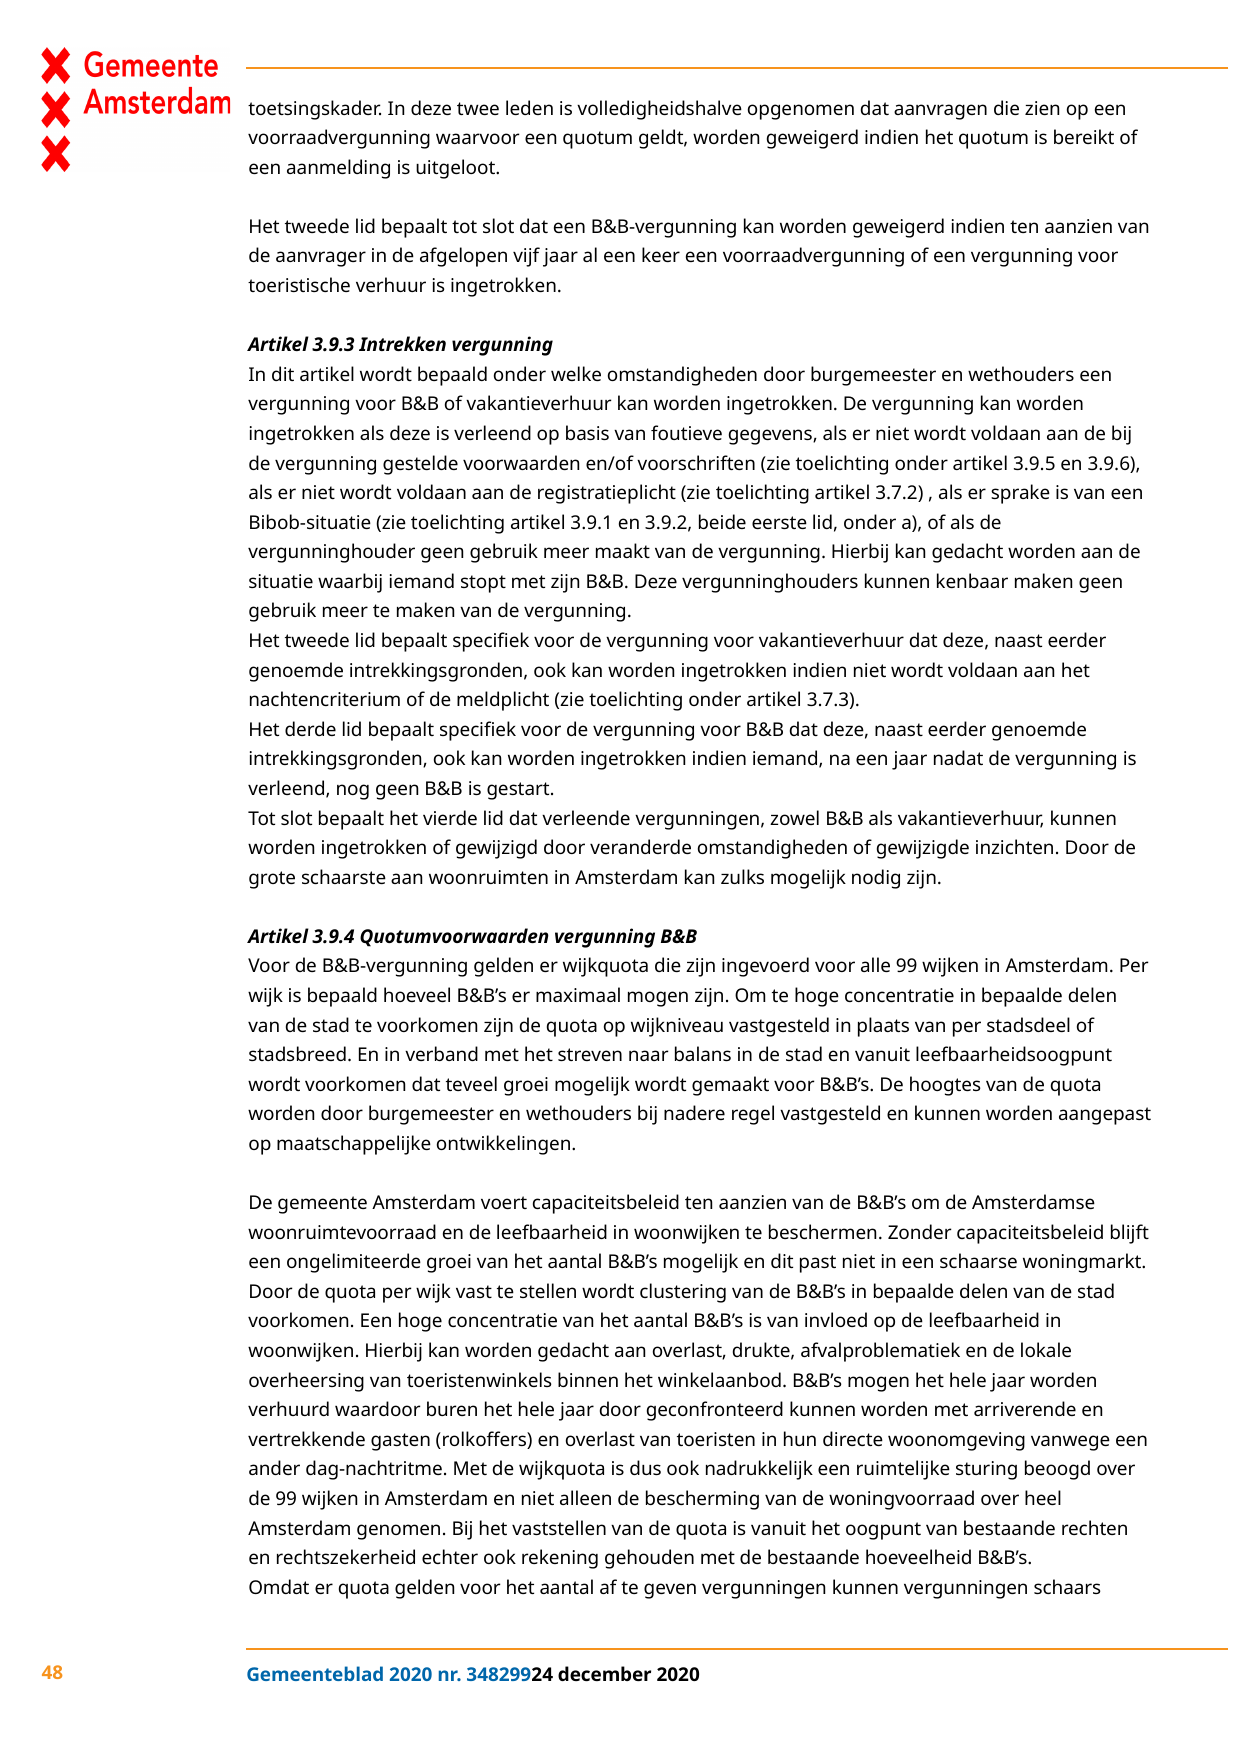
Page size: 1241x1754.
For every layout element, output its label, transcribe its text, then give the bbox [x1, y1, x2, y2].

text Tot slot bepaalt het vierde lid dat verleende vergunningen, zowel B&B als vakantieverhuur, kunnen worden ingetrokken of gewijzigd door veranderde omstandigheden of gewijzigde inzichten. Door de grote schaarste aan woonruimten in Amsterdam kan zulks mogelijk nodig zijn. [248, 805, 1152, 890]
text Het tweede lid bepaalt specifiek voor de vergunning voor vakantieverhuur dat deze, naast eerder genoemde intrekkingsgronden, ook kan worden ingetrokken indien niet wordt voldaan aan het nachtencriterium of de meldplicht (zie toelichting onder artikel 3.7.3). [248, 627, 1152, 712]
text Omdat er quota gelden voor het aantal af te geven vergunningen kunnen vergunningen schaars [248, 1574, 1152, 1600]
picture [41, 47, 231, 172]
text Het derde lid bepaalt specifiek voor de vergunning voor B&B dat deze, naast eerder genoemde intrekkingsgronden, ook kan worden ingetrokken indien iemand, na een jaar nadat de vergunning is verleend, nog geen B&B is gestart. [248, 716, 1152, 801]
text Voor de B&B-vergunning gelden er wijkquota die zijn ingevoerd voor alle 99 wijken in Amsterdam. Per wijk is bepaald hoeveel B&B’s er maximaal mogen zijn. Om te hoge concentratie in bepaalde delen van de stad te voorkomen zijn de quota op wijkniveau vastgesteld in plaats van per stadsdeel of stadsbreed. En in verband met het streven naar balans in de stad en vanuit leefbaarheidsoogpunt wordt voorkomen dat teveel groei mogelijk wordt gemaakt voor B&B’s. De hoogtes van de quota worden door burgemeester en wethouders bij nadere regel vastgesteld en kunnen worden aangepast op maatschappelijke ontwikkelingen. [248, 953, 1152, 1156]
text De gemeente Amsterdam voert capaciteitsbeleid ten aanzien van de B&B’s om de Amsterdamse woonruimtevoorraad en de leefbaarheid in woonwijken te beschermen. Zonder capaciteitsbeleid blijft een ongelimiteerde groei van het aantal B&B’s mogelijk en dit past niet in een schaarse woningmarkt. Door de quota per wijk vast te stellen wordt clustering van de B&B’s in bepaalde delen van de stad voorkomen. Een hoge concentratie van het aantal B&B’s is van invloed op de leefbaarheid in woonwijken. Hierbij kan worden gedacht aan overlast, drukte, afvalproblematiek en de lokale overheersing van toeristenwinkels binnen het winkelaanbod. B&B’s mogen het hele jaar worden verhuurd waardoor buren het hele jaar door geconfronteerd kunnen worden met arriverende en vertrekkende gasten (rolkoffers) en overlast van toeristen in hun directe woonomgeving vanwege een ander dag-nachtritme. Met de wijkquota is dus ook nadrukkelijk een ruimtelijke sturing beoogd over de 99 wijken in Amsterdam en niet alleen de bescherming van de woningvoorraad over heel Amsterdam genomen. Bij het vaststellen van de quota is vanuit het oogpunt van bestaande rechten en rechtszekerheid echter ook rekening gehouden met de bestaande hoeveelheid B&B’s. [248, 1189, 1152, 1570]
text Het tweede lid bepaalt tot slot dat een B&B-vergunning kan worden geweigerd indien ten aanzien van de aanvrager in de afgelopen vijf jaar al een keer een voorraadvergunning of een vergunning voor toeristische verhuur is ingetrokken. [248, 213, 1152, 298]
text Artikel 3.9.3 Intrekken vergunning [248, 331, 1152, 357]
text Artikel 3.9.4 Quotumvoorwaarden vergunning B&B [248, 923, 1152, 949]
text In dit artikel wordt bepaald onder welke omstandigheden door burgemeester en wethouders een vergunning voor B&B of vakantieverhuur kan worden ingetrokken. De vergunning kan worden ingetrokken als deze is verleend op basis van foutieve gegevens, als er niet wordt voldaan aan de bij de vergunning gestelde voorwaarden en/of voorschriften (zie toelichting onder artikel 3.9.5 en 3.9.6), als er niet wordt voldaan aan de registratieplicht (zie toelichting artikel 3.7.2) , als er sprake is van een Bibob-situatie (zie toelichting artikel 3.9.1 en 3.9.2, beide eerste lid, onder a), of als de vergunninghouder geen gebruik meer maakt van de vergunning. Hierbij kan gedacht worden aan de situatie waarbij iemand stopt met zijn B&B. Deze vergunninghouders kunnen kenbaar maken geen gebruik meer te maken van de vergunning. [248, 361, 1152, 623]
text toetsingskader. In deze twee leden is volledigheidshalve opgenomen dat aanvragen die zien op een voorraadvergunning waarvoor een quotum geldt, worden geweigerd indien het quotum is bereikt of een aanmelding is uitgeloot. [248, 95, 1152, 180]
